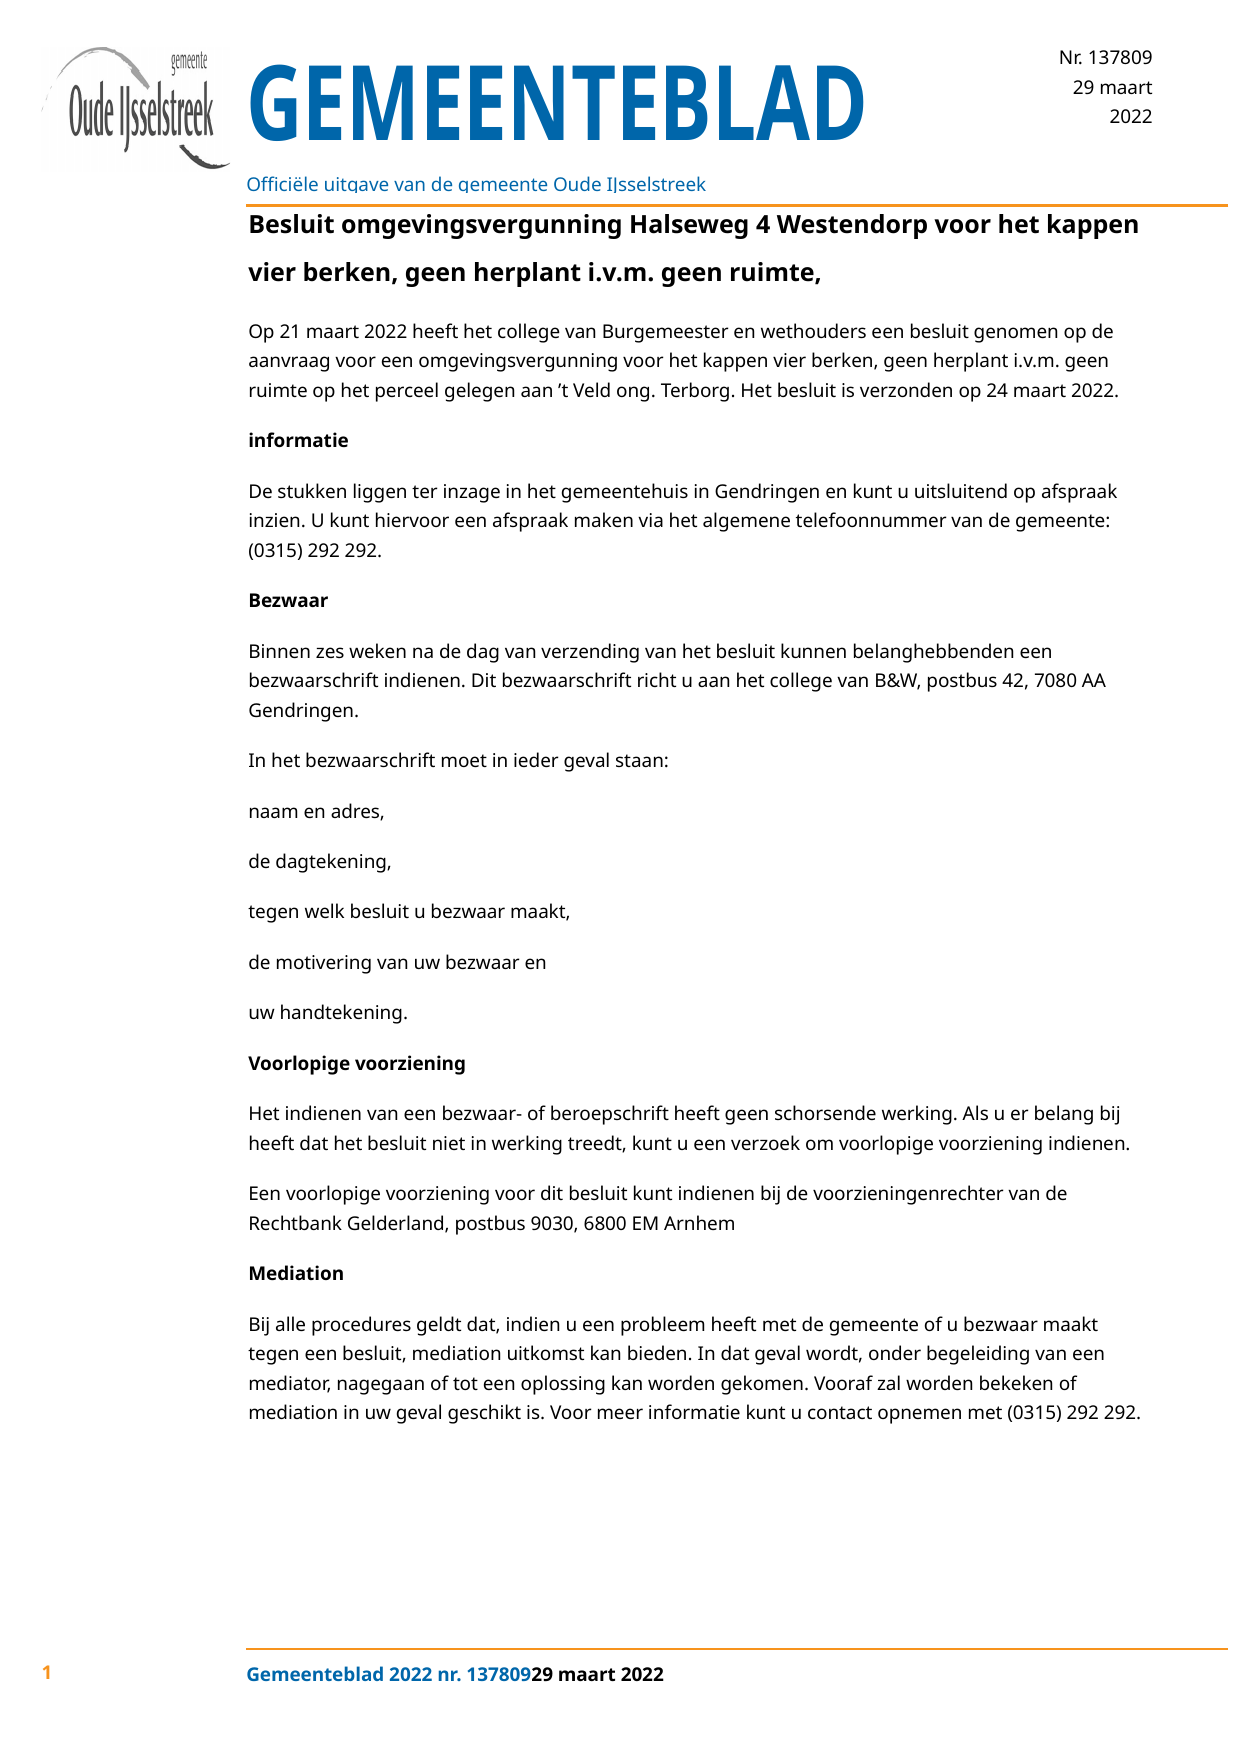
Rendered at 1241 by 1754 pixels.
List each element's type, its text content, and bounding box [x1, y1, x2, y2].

text Het indienen van een bezwaar- of beroepschrift heeft geen schorsende werking. Als u er belang bij heeft dat het besluit niet in werking treedt, kunt u een verzoek om voorlopige voorziening indienen. [248, 1100, 1152, 1156]
text Binnen zes weken na de dag van verzending van het besluit kunnen belanghebbenden een bezwaarschrift indienen. Dit bezwaarschrift richt u aan het college van B&W, postbus 42, 7080 AA Gendringen. [248, 638, 1152, 723]
text naam en adres, [248, 798, 1152, 824]
text informatie [248, 427, 1152, 453]
text De stukken liggen ter inzage in het gemeentehuis in Gendringen en kunt u uitsluitend op afspraak inzien. U kunt hiervoor een afspraak maken via het algemene telefoonnummer van de gemeente: (0315) 292 292. [248, 478, 1152, 563]
text Bij alle procedures geldt dat, indien u een probleem heeft met de gemeente of u bezwaar maakt tegen een besluit, mediation uitkomst kan bieden. In dat geval wordt, onder begeleiding van een mediator, nagegaan of tot een oplossing kan worden gekomen. Vooraf zal worden bekeken of mediation in uw geval geschikt is. Voor meer informatie kunt u contact opnemen met (0315) 292 292. [248, 1311, 1152, 1425]
text Besluit omgevingsvergunning Halseweg 4 Westendorp voor het kappen vier berken, geen herplant i.v.m. geen ruimte, [248, 207, 1152, 288]
text Een voorlopige voorziening voor dit besluit kunt indienen bij de voorzieningenrechter van de Rechtbank Gelderland, postbus 9030, 6800 EM Arnhem [248, 1180, 1152, 1236]
text Op 21 maart 2022 heeft het college van Burgemeester en wethouders een besluit genomen op de aanvraag voor een omgevingsvergunning voor het kappen vier berken, geen herplant i.v.m. geen ruimte op het perceel gelegen aan ’t Veld ong. Terborg. Het besluit is verzonden op 24 maart 2022. [248, 318, 1152, 403]
text In het bezwaarschrift moet in ieder geval staan: [248, 747, 1152, 773]
text tegen welk besluit u bezwaar maakt, [248, 899, 1152, 924]
picture [41, 47, 231, 172]
text uw handtekening. [248, 999, 1152, 1025]
text de motivering van uw bezwaar en [248, 949, 1152, 975]
text Voorlopige voorziening [248, 1050, 1152, 1076]
text de dagtekening, [248, 848, 1152, 874]
text Bezwaar [248, 587, 1152, 613]
text Mediation [248, 1260, 1152, 1286]
